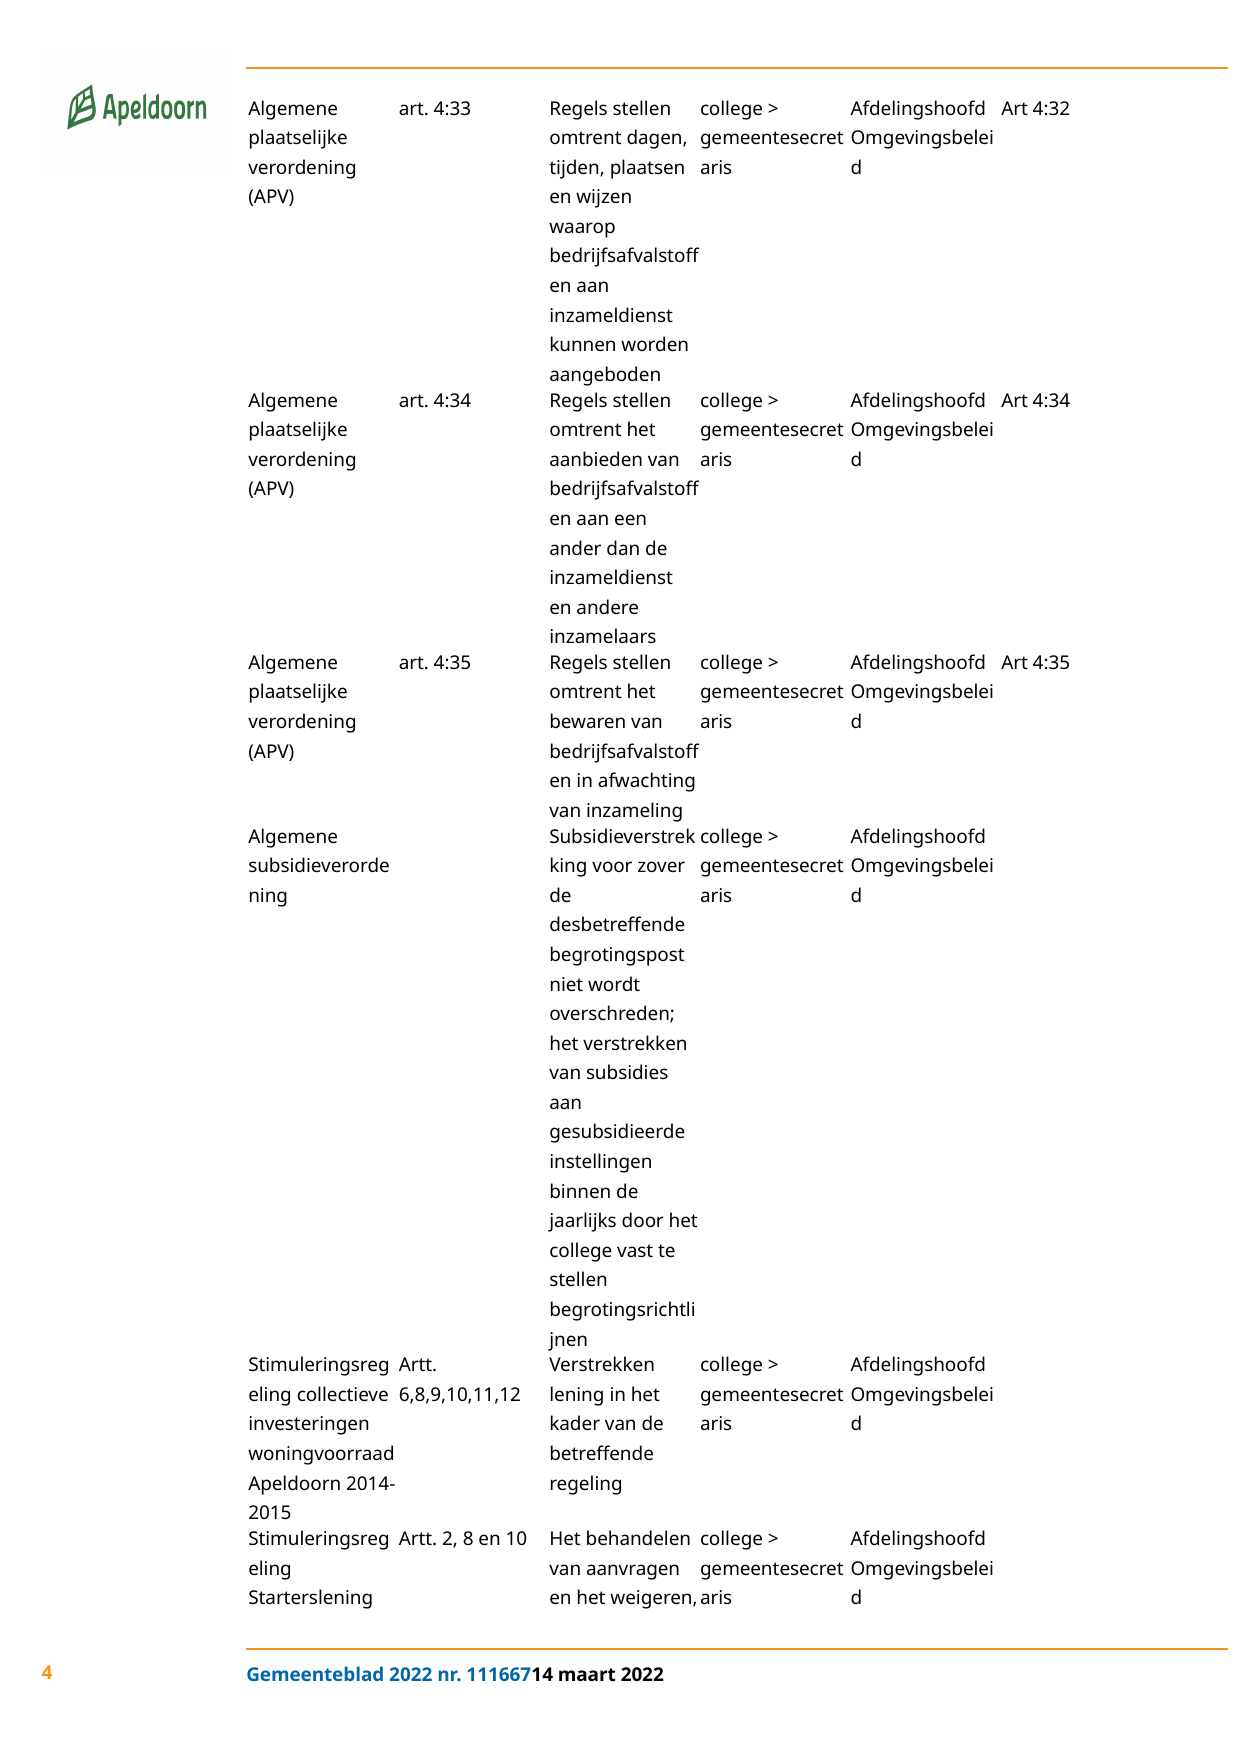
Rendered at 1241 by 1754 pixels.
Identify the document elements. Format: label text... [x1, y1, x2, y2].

table_cell art. 4:33 [399, 95, 549, 387]
table_cell Het behandelen van aanvragen en het weigeren, [549, 1525, 700, 1610]
table_cell college > gemeentesecretaris [700, 1351, 850, 1525]
table_cell college > gemeentesecretaris [700, 95, 850, 387]
table_cell college > gemeentesecretaris [700, 387, 850, 649]
table_cell [399, 823, 549, 1351]
table_cell Art 4:32 [1001, 95, 1152, 387]
table_cell Stimuleringsregeling Starterslening [248, 1525, 398, 1610]
table_cell Regels stellen omtrent het aanbieden van bedrijfsafvalstoffen aan een ander dan de inzameldienst en andere inzamelaars [549, 387, 700, 649]
table_cell art. 4:34 [399, 387, 549, 649]
table_cell college > gemeentesecretaris [700, 823, 850, 1351]
table_cell Afdelingshoofd Omgevingsbeleid [850, 823, 1001, 1351]
table_cell Art 4:34 [1001, 387, 1152, 649]
table_cell [1001, 1525, 1152, 1610]
table_cell Stimuleringsregeling collectieve investeringen woningvoorraad Apeldoorn 2014-2015 [248, 1351, 398, 1525]
table_cell Artt. 2, 8 en 10 [399, 1525, 549, 1610]
table_cell Afdelingshoofd Omgevingsbeleid [850, 95, 1001, 387]
table_cell college > gemeentesecretaris [700, 1525, 850, 1610]
table_cell Subsidieverstrekking voor zover de desbetreffende begrotingspost niet wordt overschreden; het verstrekken van subsidies aan gesubsidieerde instellingen binnen de jaarlijks door het college vast te stellen begrotingsrichtlijnen [549, 823, 700, 1351]
table_cell Verstrekken lening in het kader van de betreffende regeling [549, 1351, 700, 1525]
table_cell Algemene plaatselijke verordening (APV) [248, 95, 398, 387]
table_cell Algemene subsidieverordening [248, 823, 398, 1351]
table_cell Afdelingshoofd Omgevingsbeleid [850, 649, 1001, 823]
table_cell Algemene plaatselijke verordening (APV) [248, 387, 398, 649]
table_cell [1001, 823, 1152, 1351]
table_cell Afdelingshoofd Omgevingsbeleid [850, 387, 1001, 649]
table_cell Afdelingshoofd Omgevingsbeleid [850, 1351, 1001, 1525]
table_cell college > gemeentesecretaris [700, 649, 850, 823]
table_cell art. 4:35 [399, 649, 549, 823]
table_cell Artt. 6,8,9,10,11,12 [399, 1351, 549, 1525]
picture [41, 47, 231, 172]
table_cell [1001, 1351, 1152, 1525]
table_cell Algemene plaatselijke verordening (APV) [248, 649, 398, 823]
table_cell Regels stellen omtrent het bewaren van bedrijfsafvalstoffen in afwachting van inzameling [549, 649, 700, 823]
table_cell Regels stellen omtrent dagen, tijden, plaatsen en wijzen waarop bedrijfsafvalstoffen aan inzameldienst kunnen worden aangeboden [549, 95, 700, 387]
table_cell Afdelingshoofd Omgevingsbeleid [850, 1525, 1001, 1610]
table_cell Art 4:35 [1001, 649, 1152, 823]
